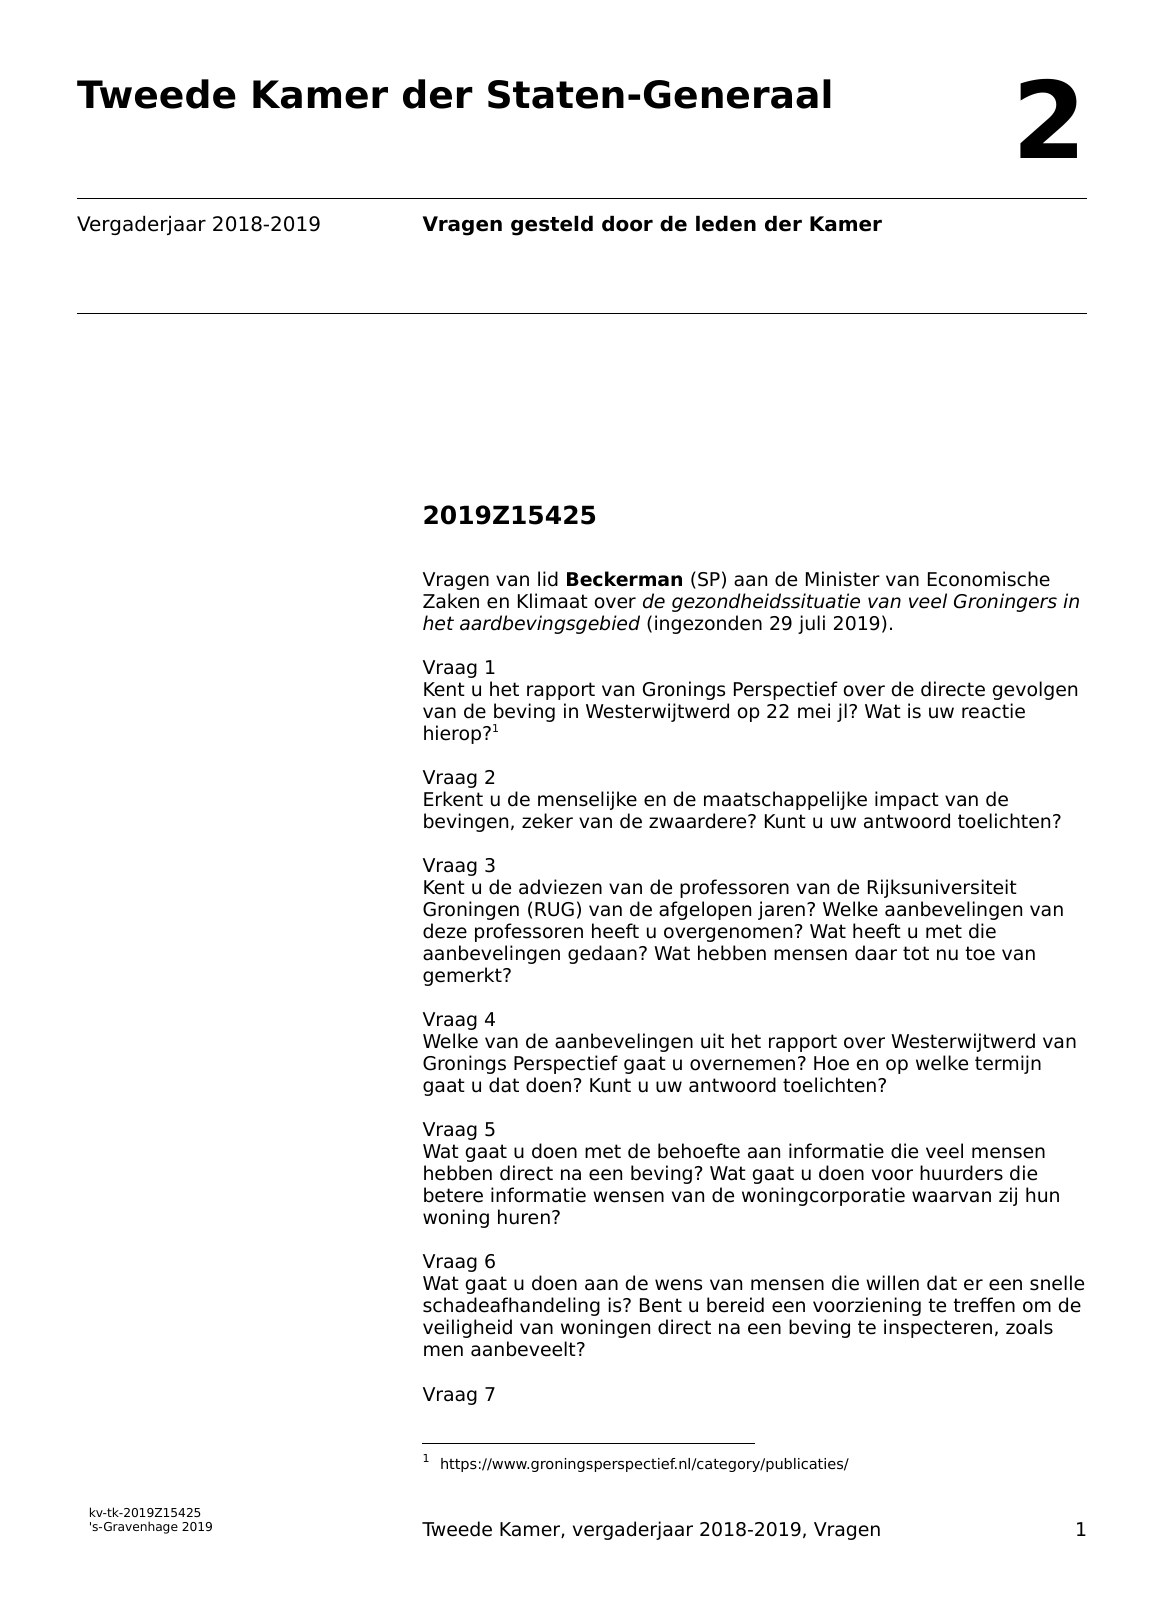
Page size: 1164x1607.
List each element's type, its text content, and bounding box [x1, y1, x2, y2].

text kv-tk-2019Z15425 [88, 1506, 323, 1520]
text Vragen van lid Beckerman (SP) aan de Minister van Economische Zaken en Klimaat over de gezondheidssituatie van veel Groningers in het aardbevingsgebied (ingezonden 29 juli 2019). [422, 569, 1087, 635]
text Vraag 5 [422, 1119, 1087, 1141]
text Welke van de aanbevelingen uit het rapport over Westerwijtwerd van Gronings Perspectief gaat u overnemen? Hoe en op welke termijn gaat u dat doen? Kunt u uw antwoord toelichten? [422, 1031, 1087, 1097]
text Vraag 4 [422, 1009, 1087, 1031]
text Vraag 2 [422, 767, 1087, 789]
text 2019Z15425 [422, 501, 1087, 531]
table_header 2 [886, 59, 1087, 198]
table_cell Vergaderjaar 2018-2019 [77, 199, 422, 313]
text Wat gaat u doen met de behoefte aan informatie die veel mensen hebben direct na een beving? Wat gaat u doen voor huurders die betere informatie wensen van de woningcorporatie waarvan zij hun woning huren? [422, 1141, 1087, 1229]
text 's-Gravenhage 2019 [88, 1520, 323, 1534]
text Vraag 1 [422, 657, 1087, 679]
table_header Tweede Kamer der Staten-Generaal [77, 59, 886, 198]
text Vraag 3 [422, 855, 1087, 877]
text Kent u de adviezen van de professoren van de Rijksuniversiteit Groningen (RUG) van de afgelopen jaren? Welke aanbevelingen van deze professoren heeft u overgenomen? Wat heeft u met die aanbevelingen gedaan? Wat hebben mensen daar tot nu toe van gemerkt? [422, 877, 1087, 987]
text Wat gaat u doen aan de wens van mensen die willen dat er een snelle schadeafhandeling is? Bent u bereid een voorziening te treffen om de veiligheid van woningen direct na een beving te inspecteren, zoals men aanbeveelt? [422, 1273, 1087, 1361]
text Vraag 6 [422, 1251, 1087, 1273]
text Kent u het rapport van Gronings Perspectief over de directe gevolgen van de beving in Westerwijtwerd op 22 mei jl? Wat is uw reactie hierop? [422, 679, 1087, 745]
table_cell Vragen gesteld door de leden der Kamer [422, 199, 1087, 313]
text https://www.groningsperspectief.nl/category/publicaties/ [422, 1452, 1087, 1474]
text Vraag 7 [422, 1383, 1087, 1405]
text Erkent u de menselijke en de maatschappelijke impact van de bevingen, zeker van de zwaardere? Kunt u uw antwoord toelichten? [422, 789, 1087, 833]
